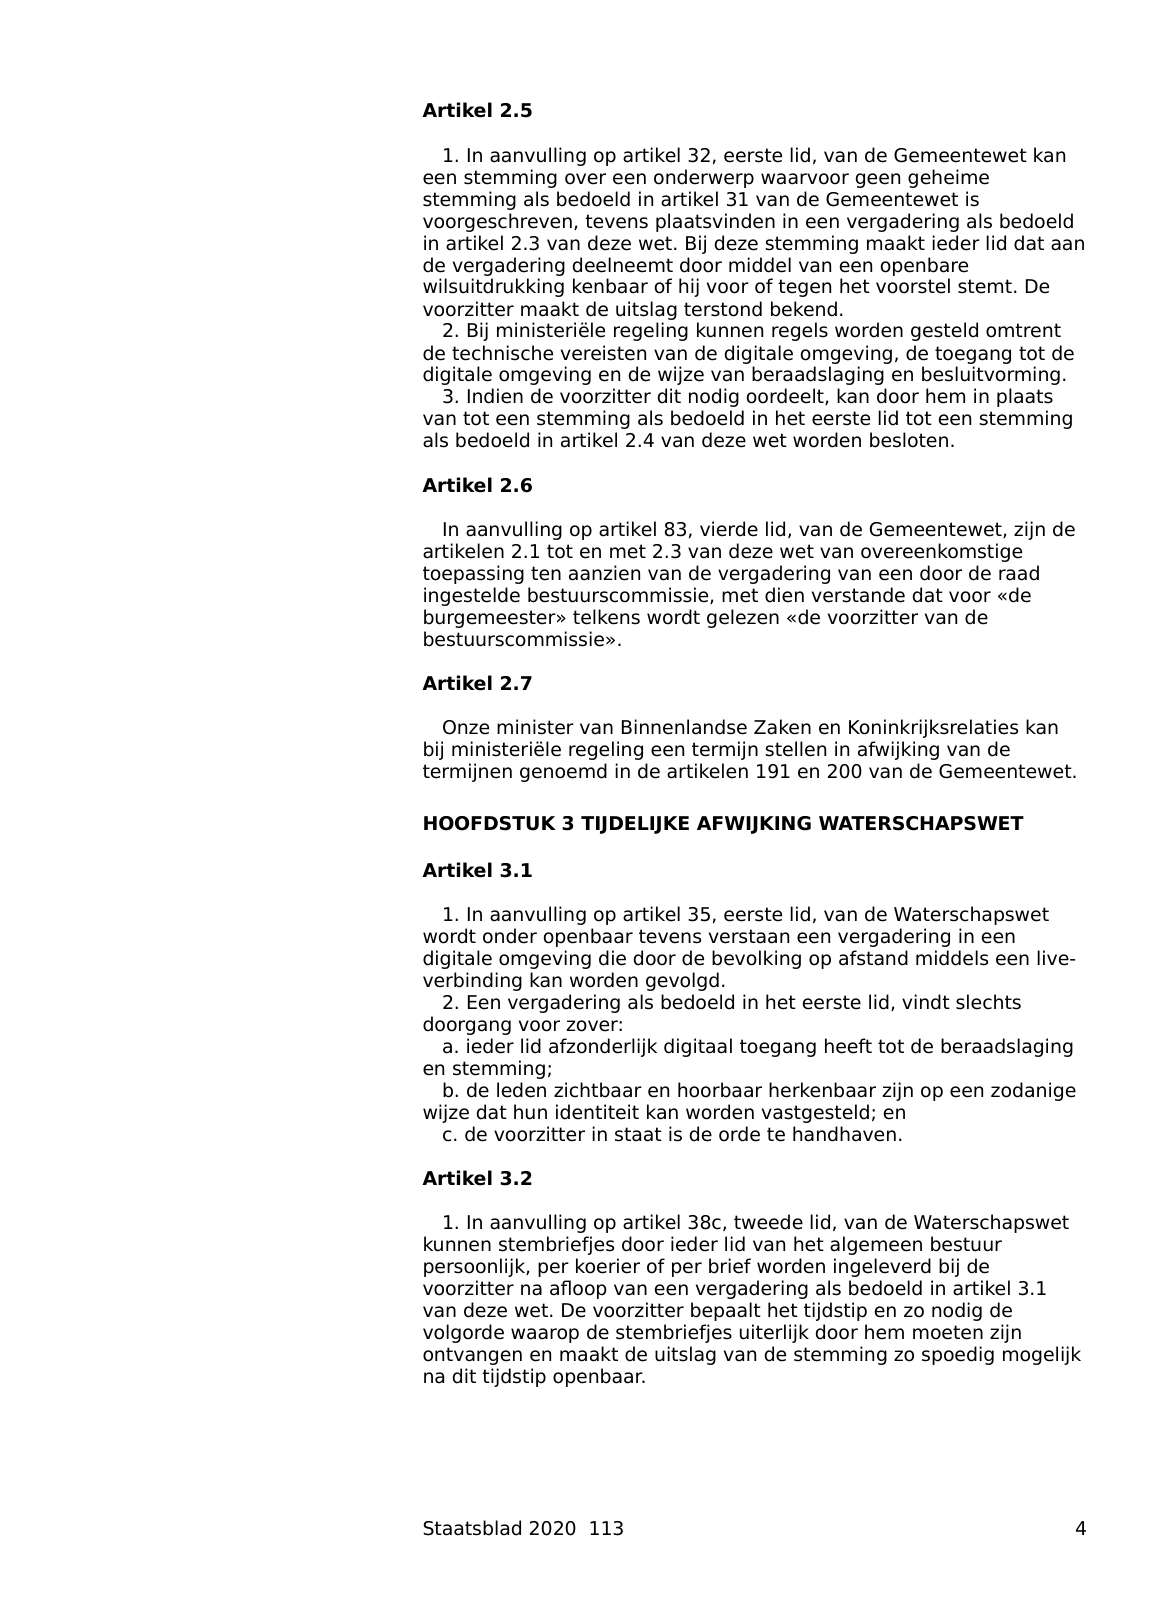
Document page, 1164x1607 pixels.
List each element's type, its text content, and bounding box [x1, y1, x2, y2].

text 2. Een vergadering als bedoeld in het eerste lid, vindt slechts doorgang voor zover: [422, 992, 1087, 1036]
subtitle Artikel 3.1 [422, 860, 1087, 882]
text 1. In aanvulling op artikel 38c, tweede lid, van de Waterschapswet kunnen stembriefjes door ieder lid van het algemeen bestuur persoonlijk, per koerier of per brief worden ingeleverd bij de voorzitter na afloop van een vergadering als bedoeld in artikel 3.1 van deze wet. De voorzitter bepaalt het tijdstip en zo nodig de volgorde waarop de stembriefjes uiterlijk door hem moeten zijn ontvangen en maakt de uitslag van de stemming zo spoedig mogelijk na dit tijdstip openbaar. [422, 1212, 1087, 1388]
subtitle Artikel 3.2 [422, 1168, 1087, 1190]
text 1. In aanvulling op artikel 35, eerste lid, van de Waterschapswet wordt onder openbaar tevens verstaan een vergadering in een digitale omgeving die door de bevolking op afstand middels een live-verbinding kan worden gevolgd. [422, 904, 1087, 992]
subtitle Artikel 2.5 [422, 100, 1087, 122]
text 2. Bij ministeriële regeling kunnen regels worden gesteld omtrent de technische vereisten van de digitale omgeving, de toegang tot de digitale omgeving en de wijze van beraadslaging en besluitvorming. [422, 320, 1087, 386]
text b. de leden zichtbaar en hoorbaar herkenbaar zijn op een zodanige wijze dat hun identiteit kan worden vastgesteld; en [422, 1080, 1087, 1124]
subtitle Artikel 2.6 [422, 474, 1087, 496]
subtitle Artikel 2.7 [422, 673, 1087, 695]
text 1. In aanvulling op artikel 32, eerste lid, van de Gemeentewet kan een stemming over een onderwerp waarvoor geen geheime stemming als bedoeld in artikel 31 van de Gemeentewet is voorgeschreven, tevens plaatsvinden in een vergadering als bedoeld in artikel 2.3 van deze wet. Bij deze stemming maakt ieder lid dat aan de vergadering deelneemt door middel van een openbare wilsuitdrukking kenbaar of hij voor of tegen het voorstel stemt. De voorzitter maakt de uitslag terstond bekend. [422, 144, 1087, 320]
subtitle HOOFDSTUK 3 TIJDELIJKE AFWIJKING WATERSCHAPSWET [422, 813, 1087, 835]
text c. de voorzitter in staat is de orde te handhaven. [422, 1124, 1087, 1146]
text a. ieder lid afzonderlijk digitaal toegang heeft tot de beraadslaging en stemming; [422, 1036, 1087, 1080]
text 3. Indien de voorzitter dit nodig oordeelt, kan door hem in plaats van tot een stemming als bedoeld in het eerste lid tot een stemming als bedoeld in artikel 2.4 van deze wet worden besloten. [422, 386, 1087, 452]
text In aanvulling op artikel 83, vierde lid, van de Gemeentewet, zijn de artikelen 2.1 tot en met 2.3 van deze wet van overeenkomstige toepassing ten aanzien van de vergadering van een door de raad ingestelde bestuurscommissie, met dien verstande dat voor «de burgemeester» telkens wordt gelezen «de voorzitter van de bestuurscommissie». [422, 519, 1087, 651]
text Onze minister van Binnenlandse Zaken en Koninkrijksrelaties kan bij ministeriële regeling een termijn stellen in afwijking van de termijnen genoemd in de artikelen 191 en 200 van de Gemeentewet. [422, 717, 1087, 783]
